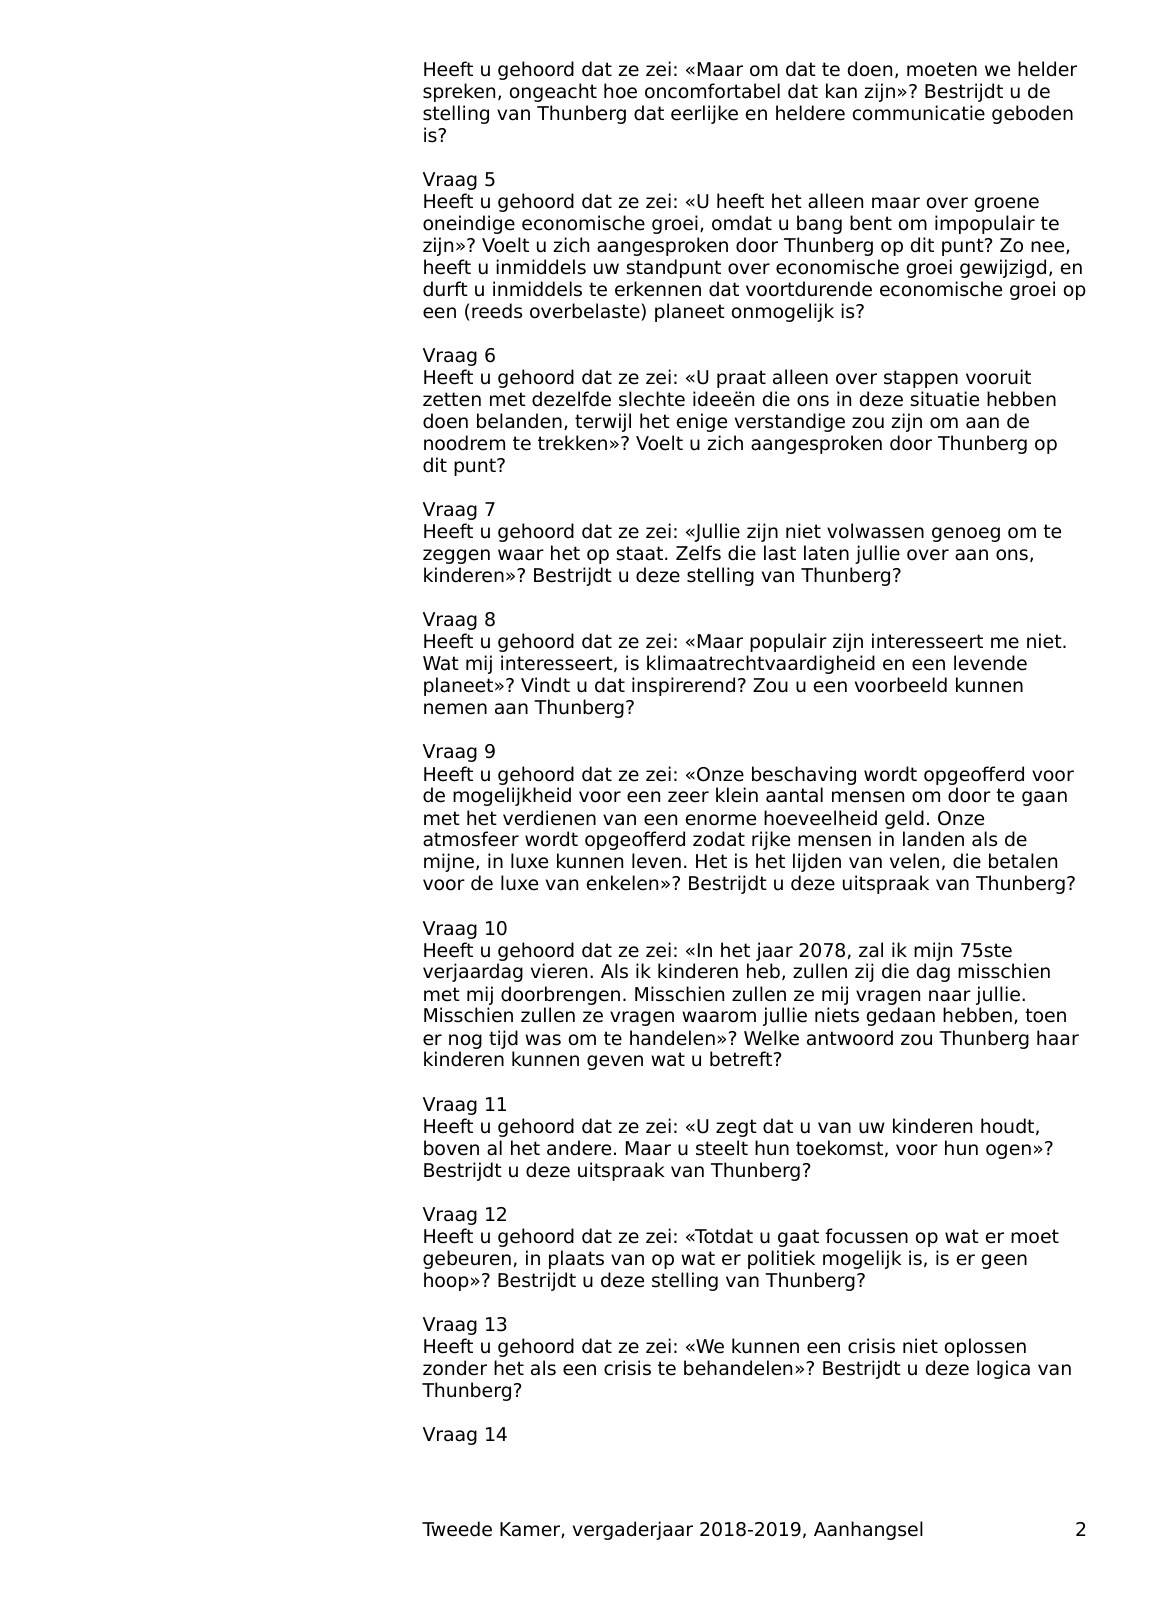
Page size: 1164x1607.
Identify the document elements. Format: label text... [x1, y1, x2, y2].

text Vraag 7 [422, 499, 1087, 521]
text Vraag 12 [422, 1204, 1087, 1226]
text Vraag 14 [422, 1424, 1087, 1446]
text Heeft u gehoord dat ze zei: «U praat alleen over stappen vooruit zetten met dezelfde slechte ideeën die ons in deze situatie hebben doen belanden, terwijl het enige verstandige zou zijn om aan de noodrem te trekken»? Voelt u zich aangesproken door Thunberg op dit punt? [422, 367, 1087, 477]
text Heeft u gehoord dat ze zei: «U heeft het alleen maar over groene oneindige economische groei, omdat u bang bent om impopulair te zijn»? Voelt u zich aangesproken door Thunberg op dit punt? Zo nee, heeft u inmiddels uw standpunt over economische groei gewijzigd, en durft u inmiddels te erkennen dat voortdurende economische groei op een (reeds overbelaste) planeet onmogelijk is? [422, 191, 1087, 323]
text Vraag 6 [422, 345, 1087, 367]
text Heeft u gehoord dat ze zei: «U zegt dat u van uw kinderen houdt, boven al het andere. Maar u steelt hun toekomst, voor hun ogen»? Bestrijdt u deze uitspraak van Thunberg? [422, 1116, 1087, 1181]
text Heeft u gehoord dat ze zei: «Maar om dat te doen, moeten we helder spreken, ongeacht hoe oncomfortabel dat kan zijn»? Bestrijdt u de stelling van Thunberg dat eerlijke en heldere communicatie geboden is? [422, 59, 1087, 147]
text Vraag 11 [422, 1093, 1087, 1116]
text Heeft u gehoord dat ze zei: «Jullie zijn niet volwassen genoeg om te zeggen waar het op staat. Zelfs die last laten jullie over aan ons, kinderen»? Bestrijdt u deze stelling van Thunberg? [422, 521, 1087, 587]
text Heeft u gehoord dat ze zei: «We kunnen een crisis niet oplossen zonder het als een crisis te behandelen»? Bestrijdt u deze logica van Thunberg? [422, 1336, 1087, 1402]
text Vraag 8 [422, 609, 1087, 631]
text Vraag 10 [422, 917, 1087, 939]
text Heeft u gehoord dat ze zei: «Maar populair zijn interesseert me niet. Wat mij interesseert, is klimaatrechtvaardigheid en een levende planeet»? Vindt u dat inspirerend? Zou u een voorbeeld kunnen nemen aan Thunberg? [422, 631, 1087, 719]
text Heeft u gehoord dat ze zei: «Onze beschaving wordt opgeofferd voor de mogelijkheid voor een zeer klein aantal mensen om door te gaan met het verdienen van een enorme hoeveelheid geld. Onze atmosfeer wordt opgeofferd zodat rijke mensen in landen als de mijne, in luxe kunnen leven. Het is het lijden van velen, die betalen voor de luxe van enkelen»? Bestrijdt u deze uitspraak van Thunberg? [422, 763, 1087, 895]
text Vraag 13 [422, 1314, 1087, 1336]
text Heeft u gehoord dat ze zei: «Totdat u gaat focussen op wat er moet gebeuren, in plaats van op wat er politiek mogelijk is, is er geen hoop»? Bestrijdt u deze stelling van Thunberg? [422, 1226, 1087, 1292]
text Vraag 9 [422, 741, 1087, 763]
text Vraag 5 [422, 169, 1087, 191]
text Heeft u gehoord dat ze zei: «In het jaar 2078, zal ik mijn 75ste verjaardag vieren. Als ik kinderen heb, zullen zij die dag misschien met mij doorbrengen. Misschien zullen ze mij vragen naar jullie. Misschien zullen ze vragen waarom jullie niets gedaan hebben, toen er nog tijd was om te handelen»? Welke antwoord zou Thunberg haar kinderen kunnen geven wat u betreft? [422, 939, 1087, 1071]
